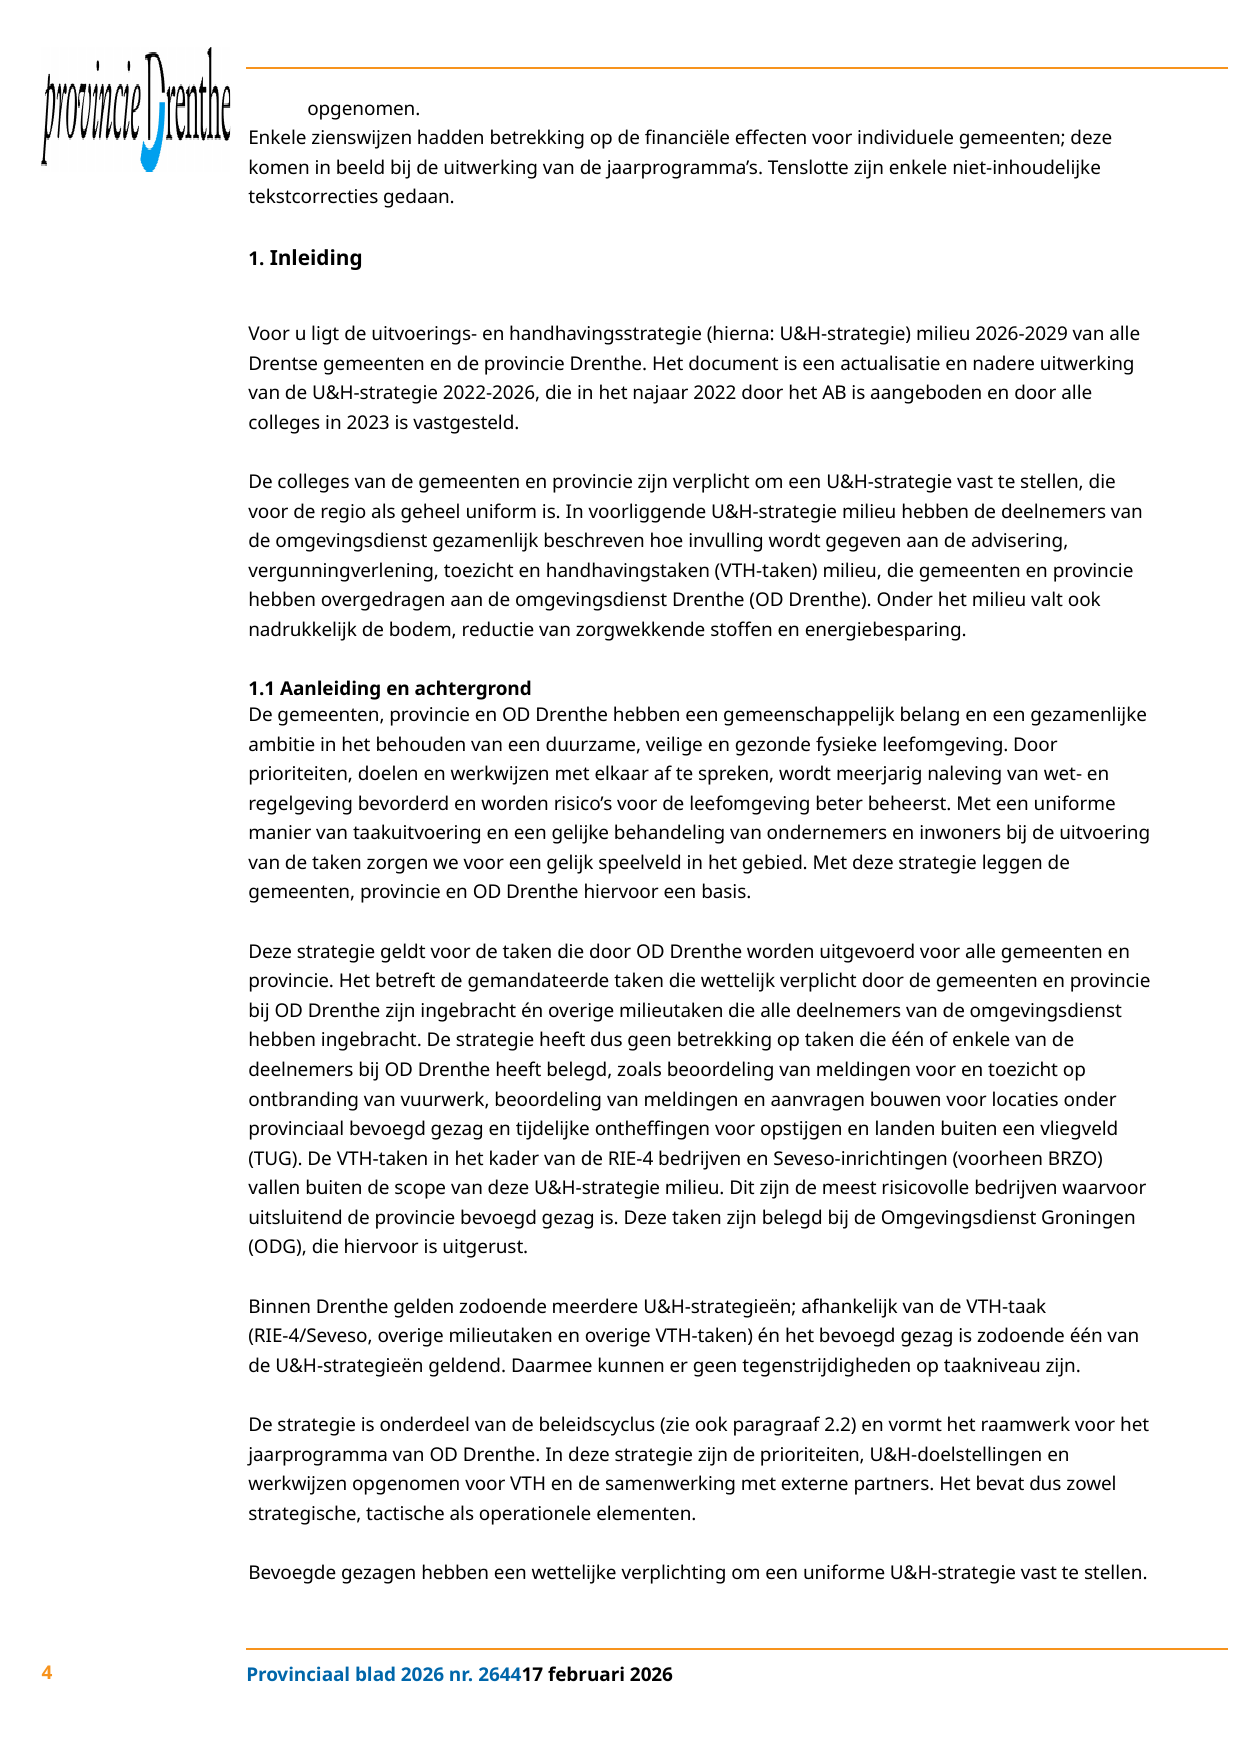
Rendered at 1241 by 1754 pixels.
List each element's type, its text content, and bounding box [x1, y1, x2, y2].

text Enkele zienswijzen hadden betrekking op de financiële effecten voor individuele gemeenten; deze komen in beeld bij de uitwerking van de jaarprogramma’s. Tenslotte zijn enkele niet-inhoudelijke tekstcorrecties gedaan. [248, 124, 1152, 209]
text De strategie is onderdeel van de beleidscyclus (zie ook paragraaf 2.2) en vormt het raamwerk voor het jaarprogramma van OD Drenthe. In deze strategie zijn de prioriteiten, U&H-doelstellingen en werkwijzen opgenomen voor VTH en de samenwerking met externe partners. Het bevat dus zowel strategische, tactische als operationele elementen. [248, 1411, 1152, 1526]
text Binnen Drenthe gelden zodoende meerdere U&H-strategieën; afhankelijk van de VTH-taak (RIE-4/Seveso, overige milieutaken en overige VTH-taken) én het bevoegd gezag is zodoende één van de U&H-strategieën geldend. Daarmee kunnen er geen tegenstrijdigheden op taakniveau zijn. [248, 1293, 1152, 1378]
text De colleges van de gemeenten en provincie zijn verplicht om een U&H-strategie vast te stellen, die voor de regio als geheel uniform is. In voorliggende U&H-strategie milieu hebben de deelnemers van de omgevingsdienst gezamenlijk beschreven hoe invulling wordt gegeven aan de advisering, vergunningverlening, toezicht en handhavingstaken (VTH-taken) milieu, die gemeenten en provincie hebben overgedragen aan de omgevingsdienst Drenthe (OD Drenthe). Onder het milieu valt ook nadrukkelijk de bodem, reductie van zorgwekkende stoffen en energiebesparing. [248, 468, 1152, 642]
text Bevoegde gezagen hebben een wettelijke verplichting om een uniforme U&H-strategie vast te stellen. [248, 1559, 1152, 1585]
picture [41, 47, 231, 172]
text De gemeenten, provincie en OD Drenthe hebben een gemeenschappelijk belang en een gezamenlijke ambitie in het behouden van een duurzame, veilige en gezonde fysieke leefomgeving. Door prioriteiten, doelen en werkwijzen met elkaar af te spreken, wordt meerjarig naleving van wet- en regelgeving bevorderd en worden risico’s voor de leefomgeving beter beheerst. Met een uniforme manier van taakuitvoering en een gelijke behandeling van ondernemers en inwoners bij de uitvoering van de taken zorgen we voor een gelijk speelveld in het gebied. Met deze strategie leggen de gemeenten, provincie en OD Drenthe hiervoor een basis. [248, 701, 1152, 904]
text Deze strategie geldt voor de taken die door OD Drenthe worden uitgevoerd voor alle gemeenten en provincie. Het betreft de gemandateerde taken die wettelijk verplicht door de gemeenten en provincie bij OD Drenthe zijn ingebracht én overige milieutaken die alle deelnemers van de omgevingsdienst hebben ingebracht. De strategie heeft dus geen betrekking op taken die één of enkele van de deelnemers bij OD Drenthe heeft belegd, zoals beoordeling van meldingen voor en toezicht op ontbranding van vuurwerk, beoordeling van meldingen en aanvragen bouwen voor locaties onder provinciaal bevoegd gezag en tijdelijke ontheffingen voor opstijgen en landen buiten een vliegveld (TUG). De VTH-taken in het kader van de RIE-4 bedrijven en Seveso-inrichtingen (voorheen BRZO) vallen buiten de scope van deze U&H-strategie milieu. Dit zijn de meest risicovolle bedrijven waarvoor uitsluitend de provincie bevoegd gezag is. Deze taken zijn belegd bij de Omgevingsdienst Groningen (ODG), die hiervoor is uitgerust. [248, 938, 1152, 1259]
list opgenomen. [248, 95, 1152, 121]
text 1.1 Aanleiding en achtergrond [248, 675, 1152, 701]
text Voor u ligt de uitvoerings- en handhavingsstrategie (hierna: U&H-strategie) milieu 2026-2029 van alle Drentse gemeenten en de provincie Drenthe. Het document is een actualisatie en nadere uitwerking van de U&H-strategie 2022-2026, die in het najaar 2022 door het AB is aangeboden en door alle colleges in 2023 is vastgesteld. [248, 320, 1152, 435]
text 1. Inleiding [248, 243, 1152, 271]
